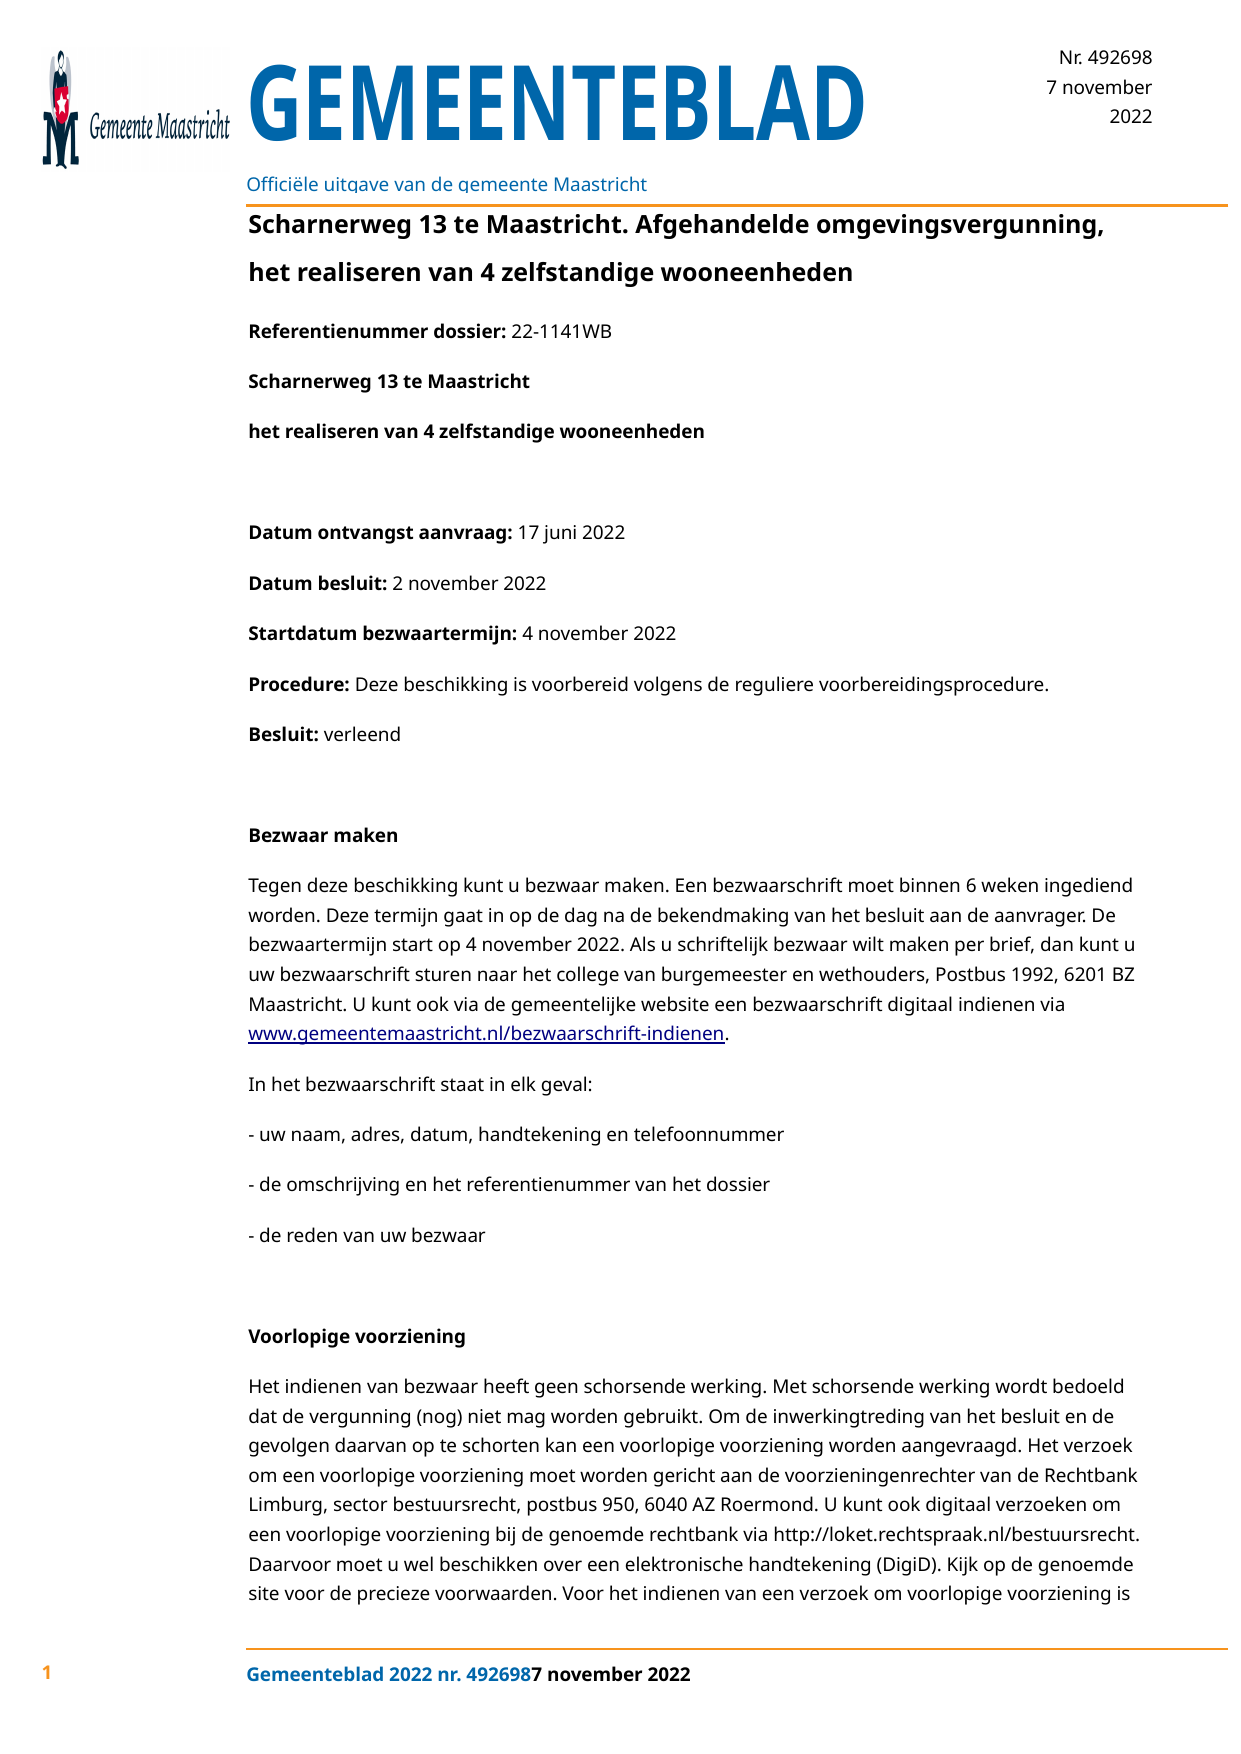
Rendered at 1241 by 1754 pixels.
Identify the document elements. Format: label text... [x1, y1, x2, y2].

picture [41, 47, 231, 172]
text Procedure: Deze beschikking is voorbereid volgens de reguliere voorbereidingsprocedure. [248, 671, 1152, 697]
text Bezwaar maken [248, 822, 1152, 848]
text het realiseren van 4 zelfstandige wooneenheden [248, 419, 1152, 444]
text Het indienen van bezwaar heeft geen schorsende werking. Met schorsende werking wordt bedoeld dat de vergunning (nog) niet mag worden gebruikt. Om de inwerkingtreding van het besluit en de gevolgen daarvan op te schorten kan een voorlopige voorziening worden aangevraagd. Het verzoek om een voorlopige voorziening moet worden gericht aan de voorzieningenrechter van de Rechtbank Limburg, sector bestuursrecht, postbus 950, 6040 AZ Roermond. U kunt ook digitaal verzoeken om een voorlopige voorziening bij de genoemde rechtbank via http://loket.rechtspraak.nl/bestuursrecht. Daarvoor moet u wel beschikken over een elektronische handtekening (DigiD). Kijk op de genoemde site voor de precieze voorwaarden. Voor het indienen van een verzoek om voorlopige voorziening is [248, 1373, 1152, 1606]
text Voorlopige voorziening [248, 1323, 1152, 1349]
text Referentienummer dossier: 22-1141WB [248, 318, 1152, 344]
text Datum besluit: 2 november 2022 [248, 570, 1152, 596]
text Scharnerweg 13 te Maastricht. Afgehandelde omgevingsvergunning, het realiseren van 4 zelfstandige wooneenheden [248, 207, 1152, 288]
text Scharnerweg 13 te Maastricht [248, 368, 1152, 394]
text - de reden van uw bezwaar [248, 1222, 1152, 1248]
text Startdatum bezwaartermijn: 4 november 2022 [248, 620, 1152, 646]
text Tegen deze beschikking kunt u bezwaar maken. Een bezwaarschrift moet binnen 6 weken ingediend worden. Deze termijn gaat in op de dag na de bekendmaking van het besluit aan de aanvrager. De bezwaartermijn start op 4 november 2022. Als u schriftelijk bezwaar wilt maken per brief, dan kunt u uw bezwaarschrift sturen naar het college van burgemeester en wethouders, Postbus 1992, 6201 BZ Maastricht. U kunt ook via de gemeentelijke website een bezwaarschrift digitaal indienen via www.gemeentemaastricht.nl/bezwaarschrift-indienen. [248, 872, 1152, 1046]
text Besluit: verleend [248, 721, 1152, 747]
text - uw naam, adres, datum, handtekening en telefoonnummer [248, 1121, 1152, 1147]
text Datum ontvangst aanvraag: 17 juni 2022 [248, 519, 1152, 545]
text - de omschrijving en het referentienummer van het dossier [248, 1172, 1152, 1197]
text In het bezwaarschrift staat in elk geval: [248, 1071, 1152, 1097]
